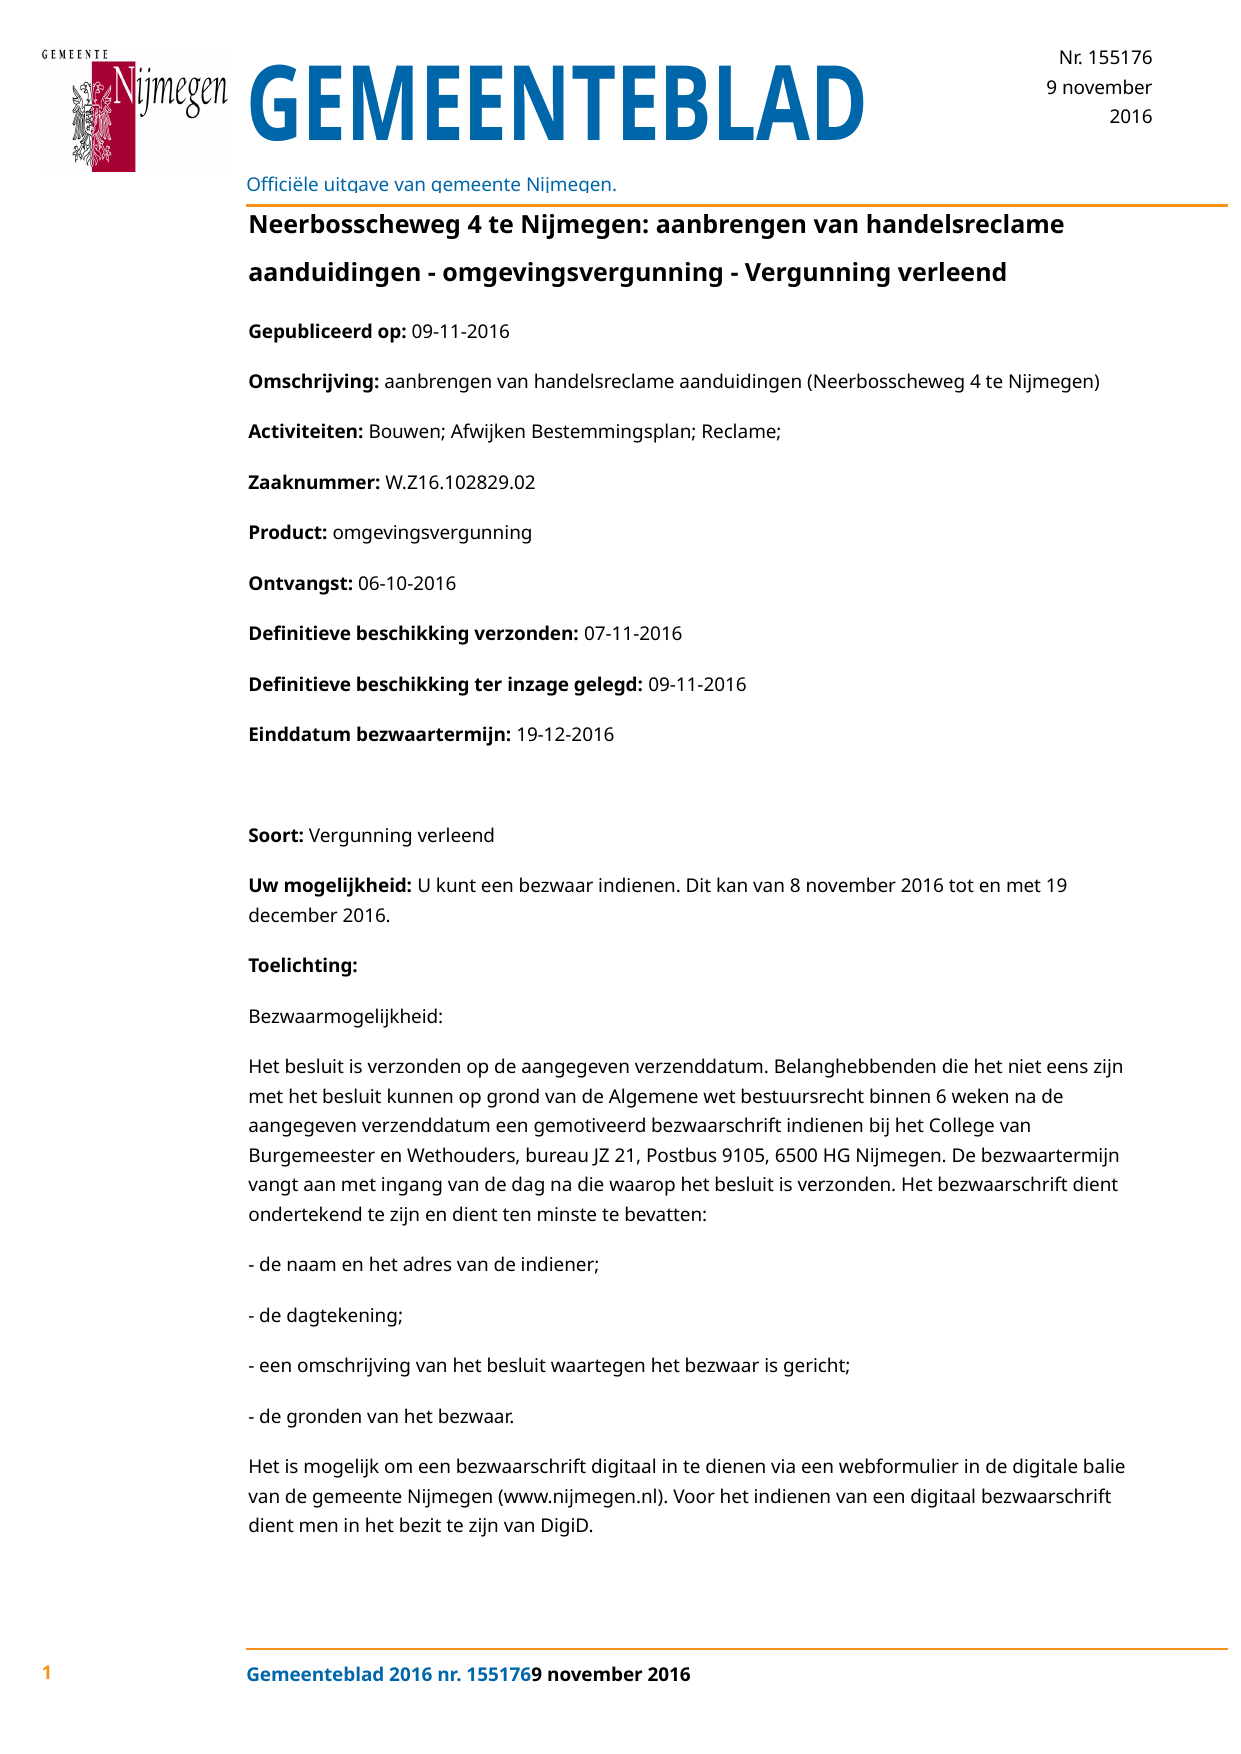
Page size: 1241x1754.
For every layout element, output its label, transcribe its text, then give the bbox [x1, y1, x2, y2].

text Het besluit is verzonden op de aangegeven verzenddatum. Belanghebbenden die het niet eens zijn met het besluit kunnen op grond van de Algemene wet bestuursrecht binnen 6 weken na de aangegeven verzenddatum een gemotiveerd bezwaarschrift indienen bij het College van Burgemeester en Wethouders, bureau JZ 21, Postbus 9105, 6500 HG Nijmegen. De bezwaartermijn vangt aan met ingang van de dag na die waarop het besluit is verzonden. Het bezwaarschrift dient ondertekend te zijn en dient ten minste te bevatten: [248, 1053, 1152, 1227]
text Soort: Vergunning verleend [248, 822, 1152, 848]
text Het is mogelijk om een bezwaarschrift digitaal in te dienen via een webformulier in de digitale balie van de gemeente Nijmegen (www.nijmegen.nl). Voor het indienen van een digitaal bezwaarschrift dient men in het bezit te zijn van DigiD. [248, 1453, 1152, 1538]
text - de dagtekening; [248, 1302, 1152, 1328]
text Ontvangst: 06-10-2016 [248, 570, 1152, 596]
text Definitieve beschikking verzonden: 07-11-2016 [248, 620, 1152, 646]
text Zaaknummer: W.Z16.102829.02 [248, 469, 1152, 495]
text - de gronden van het bezwaar. [248, 1403, 1152, 1429]
text - een omschrijving van het besluit waartegen het bezwaar is gericht; [248, 1352, 1152, 1378]
text Activiteiten: Bouwen; Afwijken Bestemmingsplan; Reclame; [248, 419, 1152, 444]
text Definitieve beschikking ter inzage gelegd: 09-11-2016 [248, 671, 1152, 697]
text Uw mogelijkheid: U kunt een bezwaar indienen. Dit kan van 8 november 2016 tot en met 19 december 2016. [248, 872, 1152, 928]
picture [41, 47, 231, 172]
text Product: omgevingsvergunning [248, 519, 1152, 545]
text Neerbosscheweg 4 te Nijmegen: aanbrengen van handelsreclame aanduidingen - omgevingsvergunning - Vergunning verleend [248, 207, 1152, 288]
text Bezwaarmogelijkheid: [248, 1003, 1152, 1029]
text Einddatum bezwaartermijn: 19-12-2016 [248, 721, 1152, 747]
text Toelichting: [248, 952, 1152, 978]
text Omschrijving: aanbrengen van handelsreclame aanduidingen (Neerbosscheweg 4 te Nijmegen) [248, 368, 1152, 394]
text Gepubliceerd op: 09-11-2016 [248, 318, 1152, 344]
text - de naam en het adres van de indiener; [248, 1252, 1152, 1277]
